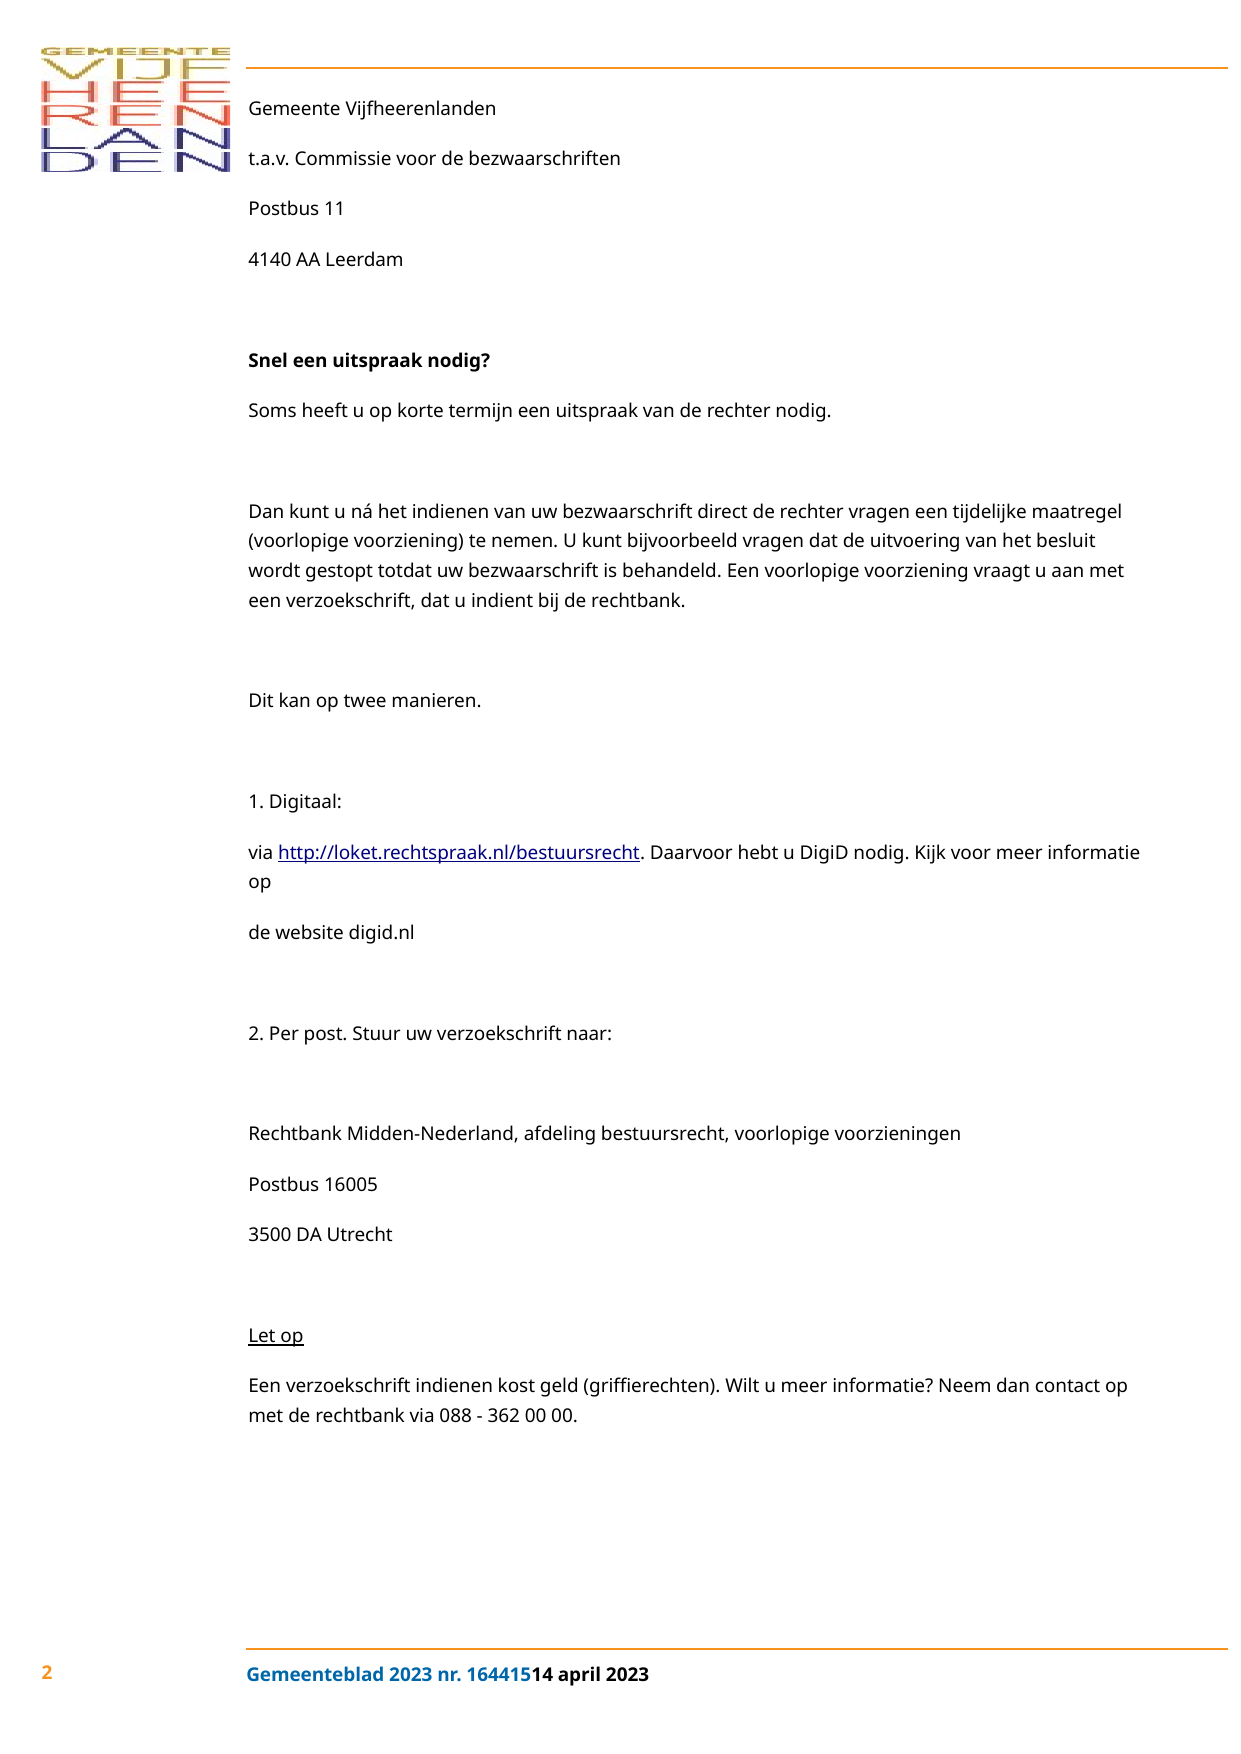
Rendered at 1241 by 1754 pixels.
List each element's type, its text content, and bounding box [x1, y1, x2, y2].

text t.a.v. Commissie voor de bezwaarschriften [248, 145, 1152, 171]
text Dit kan op twee manieren. [248, 688, 1152, 713]
text Postbus 11 [248, 196, 1152, 221]
text via http://loket.rechtspraak.nl/bestuursrecht. Daarvoor hebt u DigiD nodig. Kijk voor meer informatie op [248, 839, 1152, 894]
text 1. Digitaal: [248, 788, 1152, 814]
text Snel een uitspraak nodig? [248, 347, 1152, 373]
picture [41, 47, 231, 172]
text Dan kunt u ná het indienen van uw bezwaarschrift direct de rechter vragen een tijdelijke maatregel (voorlopige voorziening) te nemen. U kunt bijvoorbeeld vragen dat de uitvoering van het besluit wordt gestopt totdat uw bezwaarschrift is behandeld. Een voorlopige voorziening vraagt u aan met een verzoekschrift, dat u indient bij de rechtbank. [248, 498, 1152, 613]
text Postbus 16005 [248, 1171, 1152, 1197]
text Een verzoekschrift indienen kost geld (griffierechten). Wilt u meer informatie? Neem dan contact op met de rechtbank via 088 - 362 00 00. [248, 1373, 1152, 1428]
text 3500 DA Utrecht [248, 1221, 1152, 1247]
text 4140 AA Leerdam [248, 246, 1152, 272]
text Gemeente Vijfheerenlanden [248, 95, 1152, 121]
text 2. Per post. Stuur uw verzoekschrift naar: [248, 1020, 1152, 1046]
text de website digid.nl [248, 919, 1152, 945]
text Let op [248, 1322, 1152, 1348]
text Rechtbank Midden-Nederland, afdeling bestuursrecht, voorlopige voorzieningen [248, 1121, 1152, 1146]
text Soms heeft u op korte termijn een uitspraak van de rechter nodig. [248, 397, 1152, 423]
